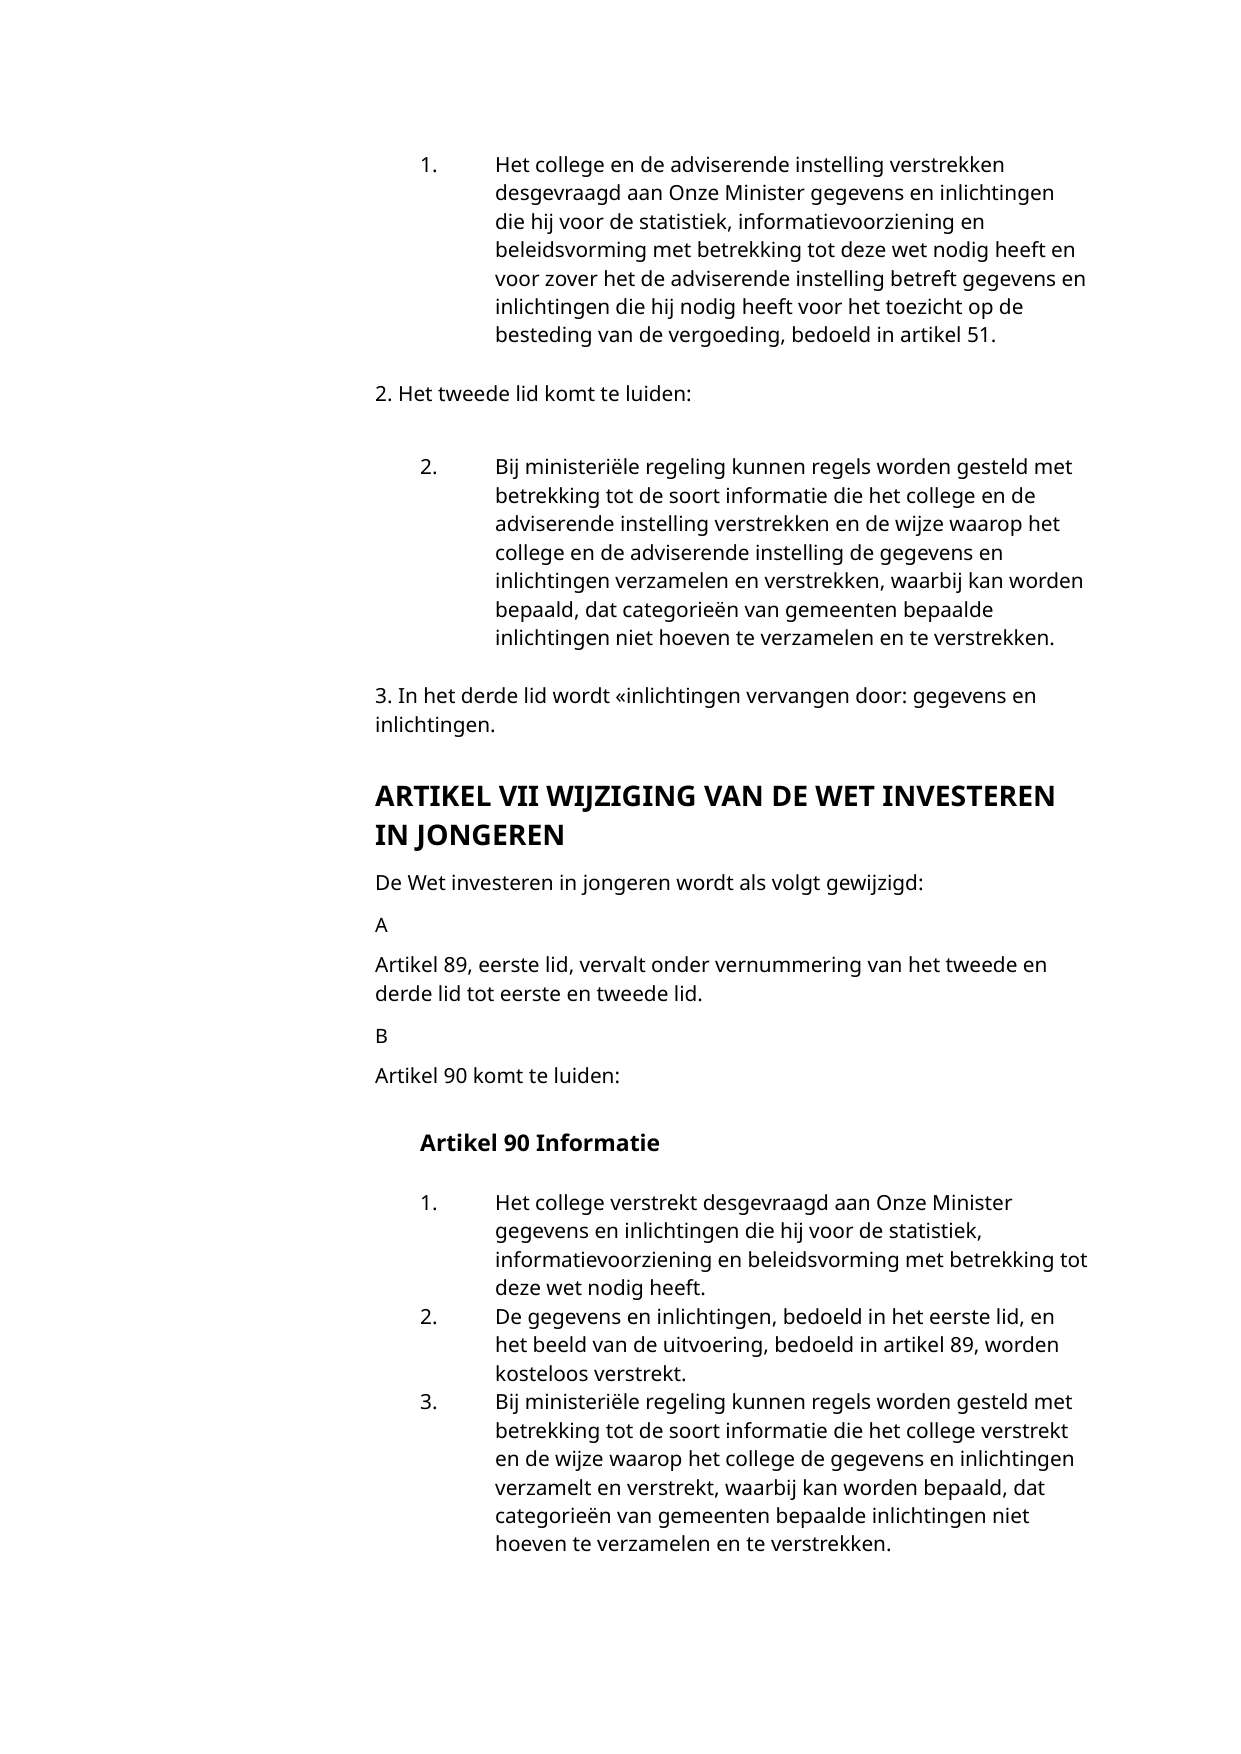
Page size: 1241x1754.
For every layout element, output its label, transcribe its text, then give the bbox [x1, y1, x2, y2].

text De Wet investeren in jongeren wordt als volgt gewijzigd: [375, 868, 1090, 897]
list Bij ministeriële regeling kunnen regels worden gesteld met betrekking tot de soort informatie die het college en de adviserende instelling verstrekken en de wijze waarop het college en de adviserende instelling de gegevens en inlichtingen verzamelen en verstrekken, waarbij kan worden bepaald, dat categorieën van gemeenten bepaalde inlichtingen niet hoeven te verzamelen en te verstrekken. [420, 452, 1090, 652]
subtitle Artikel 90 Informatie [420, 1127, 1090, 1158]
text 3. In het derde lid wordt «inlichtingen vervangen door: gegevens en inlichtingen. [375, 682, 1090, 738]
text B [375, 1022, 1090, 1049]
text A [375, 912, 1090, 939]
text Artikel 89, eerste lid, vervalt onder vernummering van het tweede en derde lid tot eerste en tweede lid. [375, 950, 1090, 1007]
text 2. Het tweede lid komt te luiden: [375, 379, 1090, 407]
text Artikel 90 komt te luiden: [375, 1061, 1090, 1089]
subtitle ARTIKEL VII WIJZIGING VAN DE WET INVESTEREN IN JONGEREN [375, 776, 1090, 853]
list De gegevens en inlichtingen, bedoeld in het eerste lid, en het beeld van de uitvoering, bedoeld in artikel 89, worden kosteloos verstrekt. [420, 1302, 1090, 1387]
list Het college verstrekt desgevraagd aan Onze Minister gegevens en inlichtingen die hij voor de statistiek, informatievoorziening en beleidsvorming met betrekking tot deze wet nodig heeft. [420, 1188, 1090, 1302]
list Bij ministeriële regeling kunnen regels worden gesteld met betrekking tot de soort informatie die het college verstrekt en de wijze waarop het college de gegevens en inlichtingen verzamelt en verstrekt, waarbij kan worden bepaald, dat categorieën van gemeenten bepaalde inlichtingen niet hoeven te verzamelen en te verstrekken. [420, 1387, 1090, 1558]
list Het college en de adviserende instelling verstrekken desgevraagd aan Onze Minister gegevens en inlichtingen die hij voor de statistiek, informatievoorziening en beleidsvorming met betrekking tot deze wet nodig heeft en voor zover het de adviserende instelling betreft gegevens en inlichtingen die hij nodig heeft voor het toezicht op de besteding van de vergoeding, bedoeld in artikel 51. [420, 150, 1090, 349]
